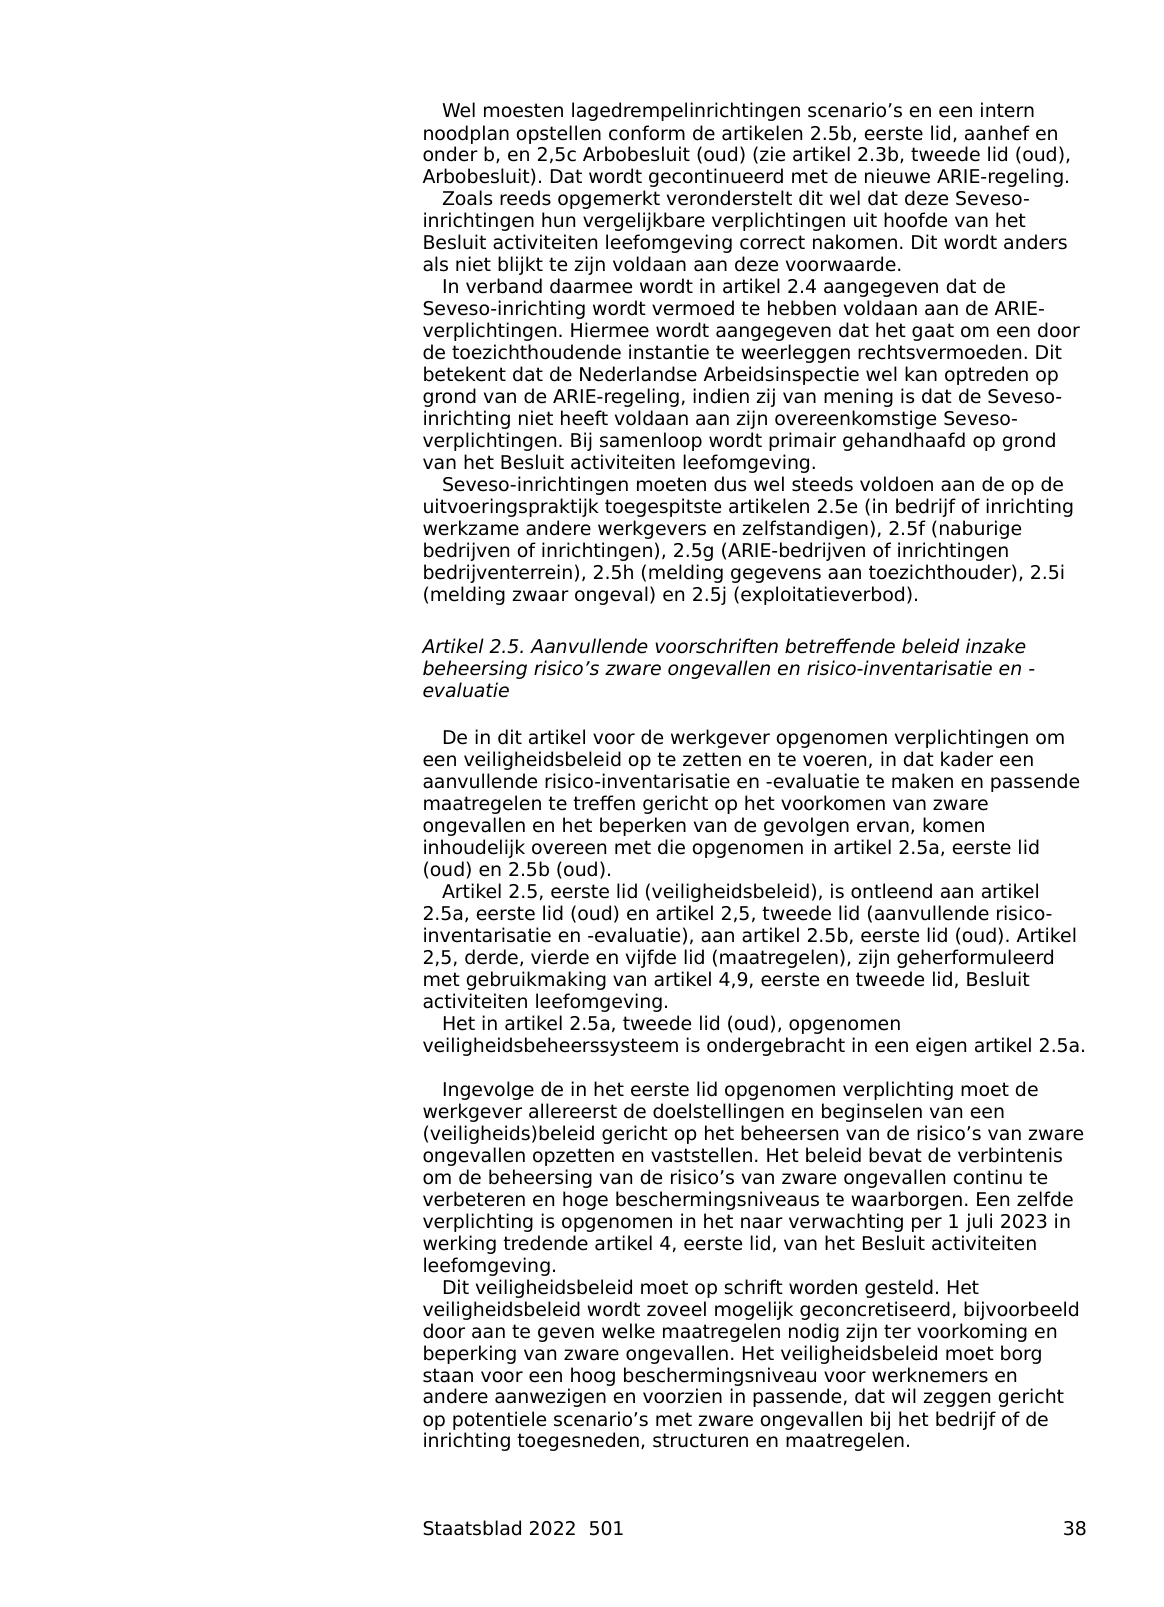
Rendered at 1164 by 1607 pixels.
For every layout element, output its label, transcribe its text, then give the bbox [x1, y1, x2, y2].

text In verband daarmee wordt in artikel 2.4 aangegeven dat de Seveso-inrichting wordt vermoed te hebben voldaan aan de ARIE-verplichtingen. Hiermee wordt aangegeven dat het gaat om een door de toezichthoudende instantie te weerleggen rechtsvermoeden. Dit betekent dat de Nederlandse Arbeidsinspectie wel kan optreden op grond van de ARIE-regeling, indien zij van mening is dat de Seveso-inrichting niet heeft voldaan aan zijn overeenkomstige Seveso-verplichtingen. Bij samenloop wordt primair gehandhaafd op grond van het Besluit activiteiten leefomgeving. [422, 276, 1087, 474]
text Zoals reeds opgemerkt veronderstelt dit wel dat deze Seveso-inrichtingen hun vergelijkbare verplichtingen uit hoofde van het Besluit activiteiten leefomgeving correct nakomen. Dit wordt anders als niet blijkt te zijn voldaan aan deze voorwaarde. [422, 188, 1087, 276]
text Artikel 2.5, eerste lid (veiligheidsbeleid), is ontleend aan artikel 2.5a, eerste lid (oud) en artikel 2,5, tweede lid (aanvullende risico-inventarisatie en -evaluatie), aan artikel 2.5b, eerste lid (oud). Artikel 2,5, derde, vierde en vijfde lid (maatregelen), zijn geherformuleerd met gebruikmaking van artikel 4,9, eerste en tweede lid, Besluit activiteiten leefomgeving. [422, 881, 1087, 1013]
text Wel moesten lagedrempelinrichtingen scenario’s en een intern noodplan opstellen conform de artikelen 2.5b, eerste lid, aanhef en onder b, en 2,5c Arbobesluit (oud) (zie artikel 2.3b, tweede lid (oud), Arbobesluit). Dat wordt gecontinueerd met de nieuwe ARIE-regeling. [422, 100, 1087, 188]
subtitle Artikel 2.5. Aanvullende voorschriften betreffende beleid inzake beheersing risico’s zware ongevallen en risico-inventarisatie en -evaluatie [422, 636, 1087, 702]
text Dit veiligheidsbeleid moet op schrift worden gesteld. Het veiligheidsbeleid wordt zoveel mogelijk geconcretiseerd, bijvoorbeeld door aan te geven welke maatregelen nodig zijn ter voorkoming en beperking van zware ongevallen. Het veiligheidsbeleid moet borg staan voor een hoog beschermingsniveau voor werknemers en andere aanwezigen en voorzien in passende, dat wil zeggen gericht op potentiele scenario’s met zware ongevallen bij het bedrijf of de inrichting toegesneden, structuren en maatregelen. [422, 1277, 1087, 1452]
text Ingevolge de in het eerste lid opgenomen verplichting moet de werkgever allereerst de doelstellingen en beginselen van een (veiligheids)beleid gericht op het beheersen van de risico’s van zware ongevallen opzetten en vaststellen. Het beleid bevat de verbintenis om de beheersing van de risico’s van zware ongevallen continu te verbeteren en hoge beschermingsniveaus te waarborgen. Een zelfde verplichting is opgenomen in het naar verwachting per 1 juli 2023 in werking tredende artikel 4, eerste lid, van het Besluit activiteiten leefomgeving. [422, 1079, 1087, 1277]
text Seveso-inrichtingen moeten dus wel steeds voldoen aan de op de uitvoeringspraktijk toegespitste artikelen 2.5e (in bedrijf of inrichting werkzame andere werkgevers en zelfstandigen), 2.5f (naburige bedrijven of inrichtingen), 2.5g (ARIE-bedrijven of inrichtingen bedrijventerrein), 2.5h (melding gegevens aan toezichthouder), 2.5i (melding zwaar ongeval) en 2.5j (exploitatieverbod). [422, 474, 1087, 606]
text Het in artikel 2.5a, tweede lid (oud), opgenomen veiligheidsbeheerssysteem is ondergebracht in een eigen artikel 2.5a. [422, 1013, 1087, 1057]
text De in dit artikel voor de werkgever opgenomen verplichtingen om een veiligheidsbeleid op te zetten en te voeren, in dat kader een aanvullende risico-inventarisatie en -evaluatie te maken en passende maatregelen te treffen gericht op het voorkomen van zware ongevallen en het beperken van de gevolgen ervan, komen inhoudelijk overeen met die opgenomen in artikel 2.5a, eerste lid (oud) en 2.5b (oud). [422, 727, 1087, 881]
